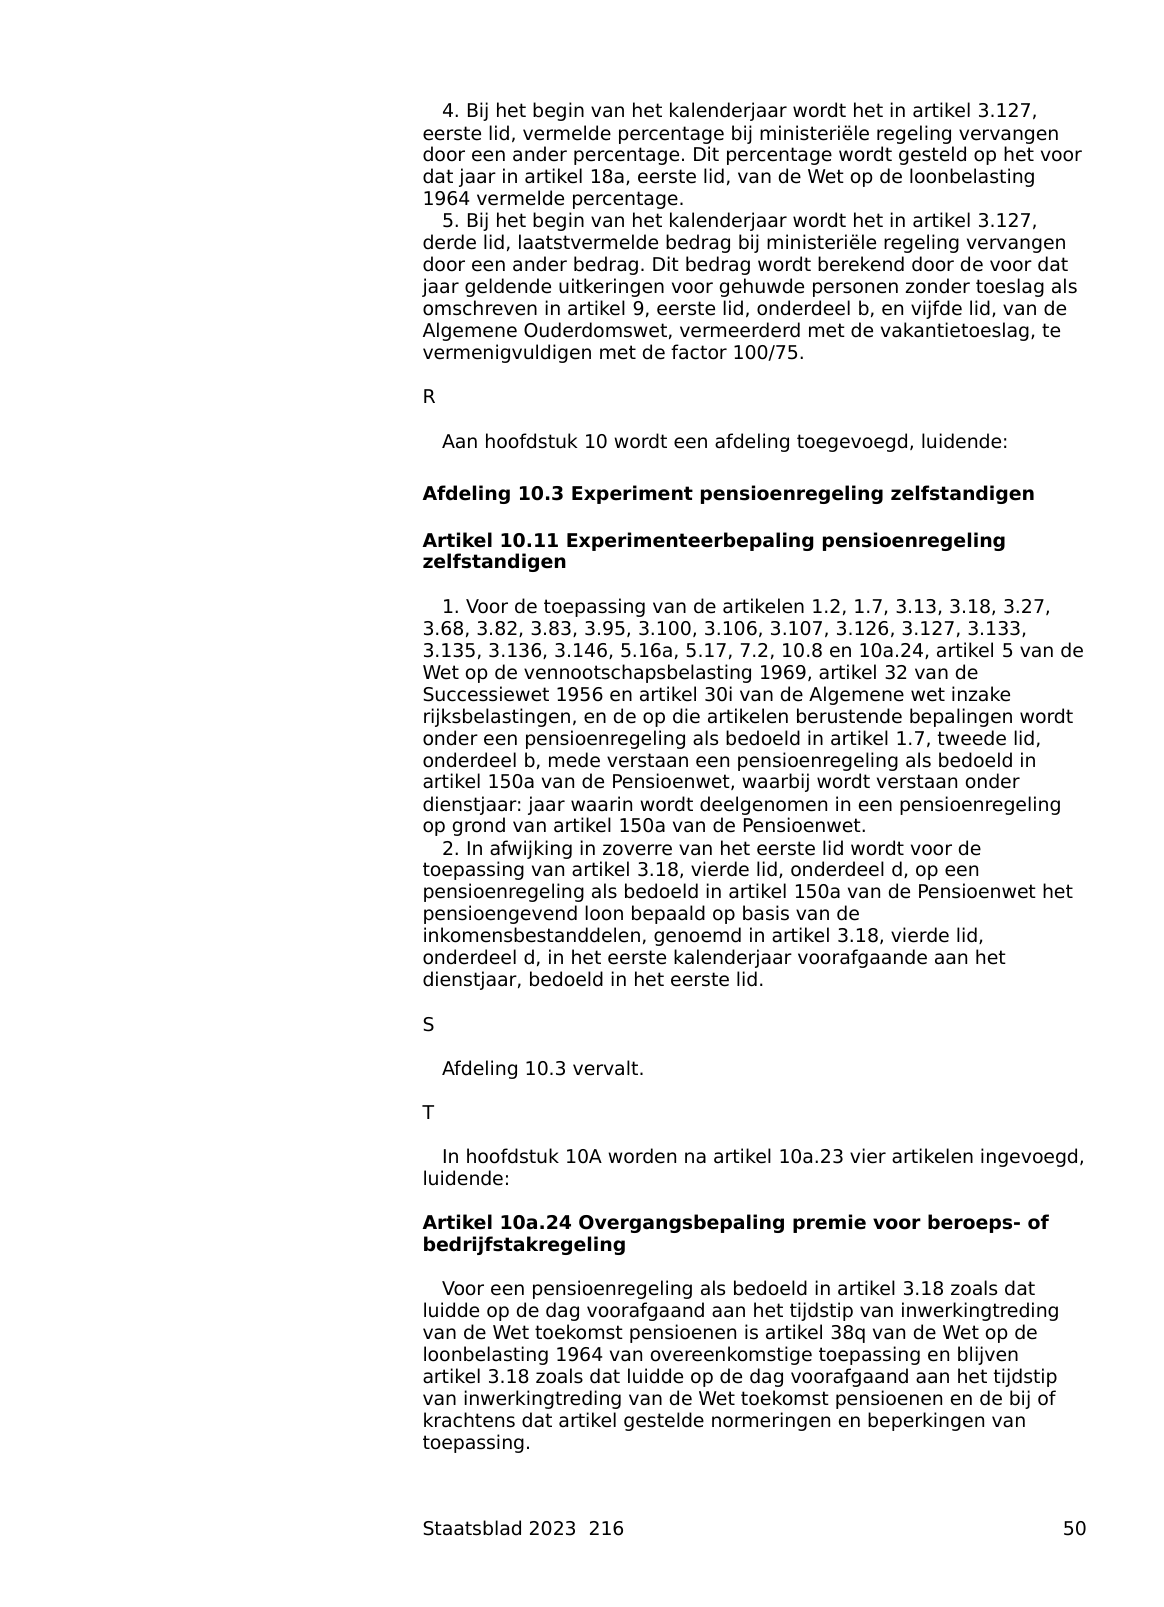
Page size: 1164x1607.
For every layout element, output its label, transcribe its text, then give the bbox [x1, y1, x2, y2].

text In hoofdstuk 10A worden na artikel 10a.23 vier artikelen ingevoegd, luidende: [422, 1146, 1087, 1190]
text 5. Bij het begin van het kalenderjaar wordt het in artikel 3.127, derde lid, laatstvermelde bedrag bij ministeriële regeling vervangen door een ander bedrag. Dit bedrag wordt berekend door de voor dat jaar geldende uitkeringen voor gehuwde personen zonder toeslag als omschreven in artikel 9, eerste lid, onderdeel b, en vijfde lid, van de Algemene Ouderdomswet, vermeerderd met de vakantietoeslag, te vermenigvuldigen met de factor 100/75. [422, 210, 1087, 364]
text Aan hoofdstuk 10 wordt een afdeling toegevoegd, luidende: [422, 431, 1087, 452]
text 2. In afwijking in zoverre van het eerste lid wordt voor de toepassing van artikel 3.18, vierde lid, onderdeel d, op een pensioenregeling als bedoeld in artikel 150a van de Pensioenwet het pensioengevend loon bepaald op basis van de inkomensbestanddelen, genoemd in artikel 3.18, vierde lid, onderdeel d, in het eerste kalenderjaar voorafgaande aan het dienstjaar, bedoeld in het eerste lid. [422, 837, 1087, 991]
text T [422, 1102, 1087, 1124]
subtitle Afdeling 10.3 Experiment pensioenregeling zelfstandigen [422, 482, 1087, 504]
text 4. Bij het begin van het kalenderjaar wordt het in artikel 3.127, eerste lid, vermelde percentage bij ministeriële regeling vervangen door een ander percentage. Dit percentage wordt gesteld op het voor dat jaar in artikel 18a, eerste lid, van de Wet op de loonbelasting 1964 vermelde percentage. [422, 100, 1087, 210]
subtitle Artikel 10.11 Experimenteerbepaling pensioenregeling zelfstandigen [422, 529, 1087, 573]
text R [422, 386, 1087, 408]
text S [422, 1013, 1087, 1035]
text Voor een pensioenregeling als bedoeld in artikel 3.18 zoals dat luidde op de dag voorafgaand aan het tijdstip van inwerkingtreding van de Wet toekomst pensioenen is artikel 38q van de Wet op de loonbelasting 1964 van overeenkomstige toepassing en blijven artikel 3.18 zoals dat luidde op de dag voorafgaand aan het tijdstip van inwerkingtreding van de Wet toekomst pensioenen en de bij of krachtens dat artikel gestelde normeringen en beperkingen van toepassing. [422, 1278, 1087, 1454]
text Afdeling 10.3 vervalt. [422, 1058, 1087, 1079]
subtitle Artikel 10a.24 Overgangsbepaling premie voor beroeps- of bedrijfstakregeling [422, 1212, 1087, 1256]
text 1. Voor de toepassing van de artikelen 1.2, 1.7, 3.13, 3.18, 3.27, 3.68, 3.82, 3.83, 3.95, 3.100, 3.106, 3.107, 3.126, 3.127, 3.133, 3.135, 3.136, 3.146, 5.16a, 5.17, 7.2, 10.8 en 10a.24, artikel 5 van de Wet op de vennootschapsbelasting 1969, artikel 32 van de Successiewet 1956 en artikel 30i van de Algemene wet inzake rijksbelastingen, en de op die artikelen berustende bepalingen wordt onder een pensioenregeling als bedoeld in artikel 1.7, tweede lid, onderdeel b, mede verstaan een pensioenregeling als bedoeld in artikel 150a van de Pensioenwet, waarbij wordt verstaan onder dienstjaar: jaar waarin wordt deelgenomen in een pensioenregeling op grond van artikel 150a van de Pensioenwet. [422, 596, 1087, 837]
